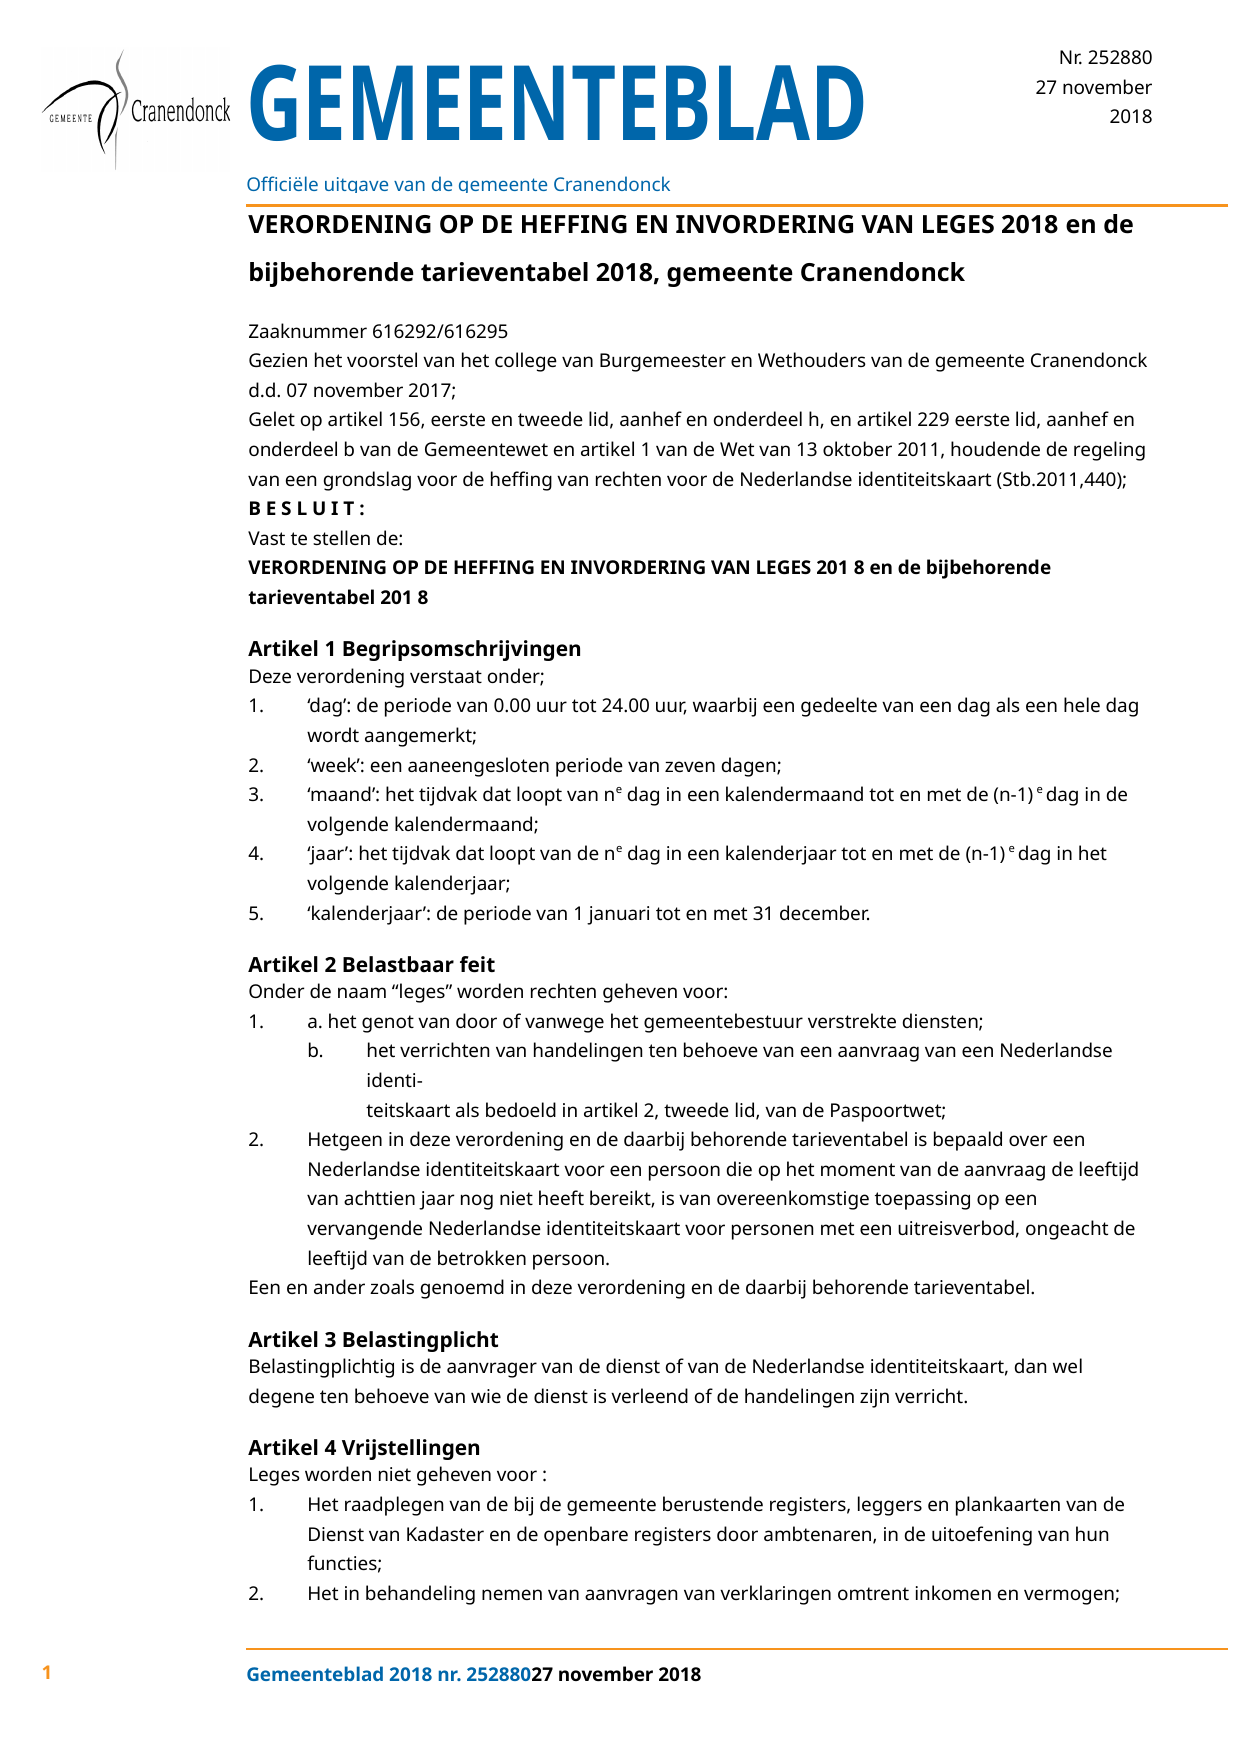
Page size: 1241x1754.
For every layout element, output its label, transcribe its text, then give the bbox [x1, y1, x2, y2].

text Artikel 4 Vrijstellingen [248, 1433, 1152, 1462]
text Artikel 3 Belastingplicht [248, 1325, 1152, 1353]
text VERORDENING OP DE HEFFING EN INVORDERING VAN LEGES 2018 en de bijbehorende tarieventabel 2018, gemeente Cranendonck [248, 207, 1152, 288]
text Artikel 2 Belastbaar feit [248, 950, 1152, 978]
text Leges worden niet geheven voor : [248, 1462, 1152, 1487]
list Het in behandeling nemen van aanvragen van verklaringen omtrent inkomen en vermogen; [248, 1580, 1152, 1606]
text Belastingplichtig is de aanvrager van de dienst of van de Nederlandse identiteitskaart, dan wel degene ten behoeve van wie de dienst is verleend of de handelingen zijn verricht. [248, 1353, 1152, 1408]
text Onder de naam “leges” worden rechten geheven voor: [248, 978, 1152, 1004]
list het verrichten van handelingen ten behoeve van een aanvraag van een Nederlandse identi- [307, 1038, 1152, 1093]
text Gelet op artikel 156, eerste en tweede lid, aanhef en onderdeel h, en artikel 229 eerste lid, aanhef en onderdeel b van de Gemeentewet en artikel 1 van de Wet van 13 oktober 2011, houdende de regeling van een grondslag voor de heffing van rechten voor de Nederlandse identiteitskaart (Stb.2011,440); [248, 407, 1152, 492]
list ‘maand’: het tijdvak dat loopt van ne dag in een kalendermaand tot en met de (n-1) e dag in de volgende kalendermaand; [248, 781, 1152, 837]
list teitskaart als bedoeld in artikel 2, tweede lid, van de Paspoortwet; [307, 1097, 1152, 1123]
text Vast te stellen de: [248, 525, 1152, 551]
list ‘dag’: de periode van 0.00 uur tot 24.00 uur, waarbij een gedeelte van een dag als een hele dag wordt aangemerkt; [248, 693, 1152, 748]
text B E S L U I T : [248, 495, 1152, 521]
text Zaaknummer 616292/616295 [248, 318, 1152, 344]
text Artikel 1 Begripsomschrijvingen [248, 634, 1152, 663]
text Gezien het voorstel van het college van Burgemeester en Wethouders van de gemeente Cranendonck d.d. 07 november 2017; [248, 347, 1152, 403]
text Deze verordening verstaat onder; [248, 663, 1152, 689]
list a. het genot van door of vanwege het gemeentebestuur verstrekte diensten; [248, 1008, 1152, 1034]
list Het raadplegen van de bij de gemeente berustende registers, leggers en plankaarten van de Dienst van Kadaster en de openbare registers door ambtenaren, in de uitoefening van hun functies; [248, 1491, 1152, 1576]
text VERORDENING OP DE HEFFING EN INVORDERING VAN LEGES 201 8 en de bijbehorende tarieventabel 201 8 [248, 554, 1152, 610]
picture [41, 47, 231, 172]
list ‘week’: een aaneengesloten periode van zeven dagen; [248, 752, 1152, 777]
list ‘jaar’: het tijdvak dat loopt van de ne dag in een kalenderjaar tot en met de (n-1) e dag in het volgende kalenderjaar; [248, 841, 1152, 896]
list ‘kalenderjaar’: de periode van 1 januari tot en met 31 december. [248, 900, 1152, 925]
text Een en ander zoals genoemd in deze verordening en de daarbij behorende tarieventabel. [248, 1274, 1152, 1300]
list Hetgeen in deze verordening en de daarbij behorende tarieventabel is bepaald over een Nederlandse identiteitskaart voor een persoon die op het moment van de aanvraag de leeftijd van achttien jaar nog niet heeft bereikt, is van overeenkomstige toepassing op een vervangende Nederlandse identiteitskaart voor personen met een uitreisverbod, ongeacht de leeftijd van de betrokken persoon. [248, 1126, 1152, 1271]
